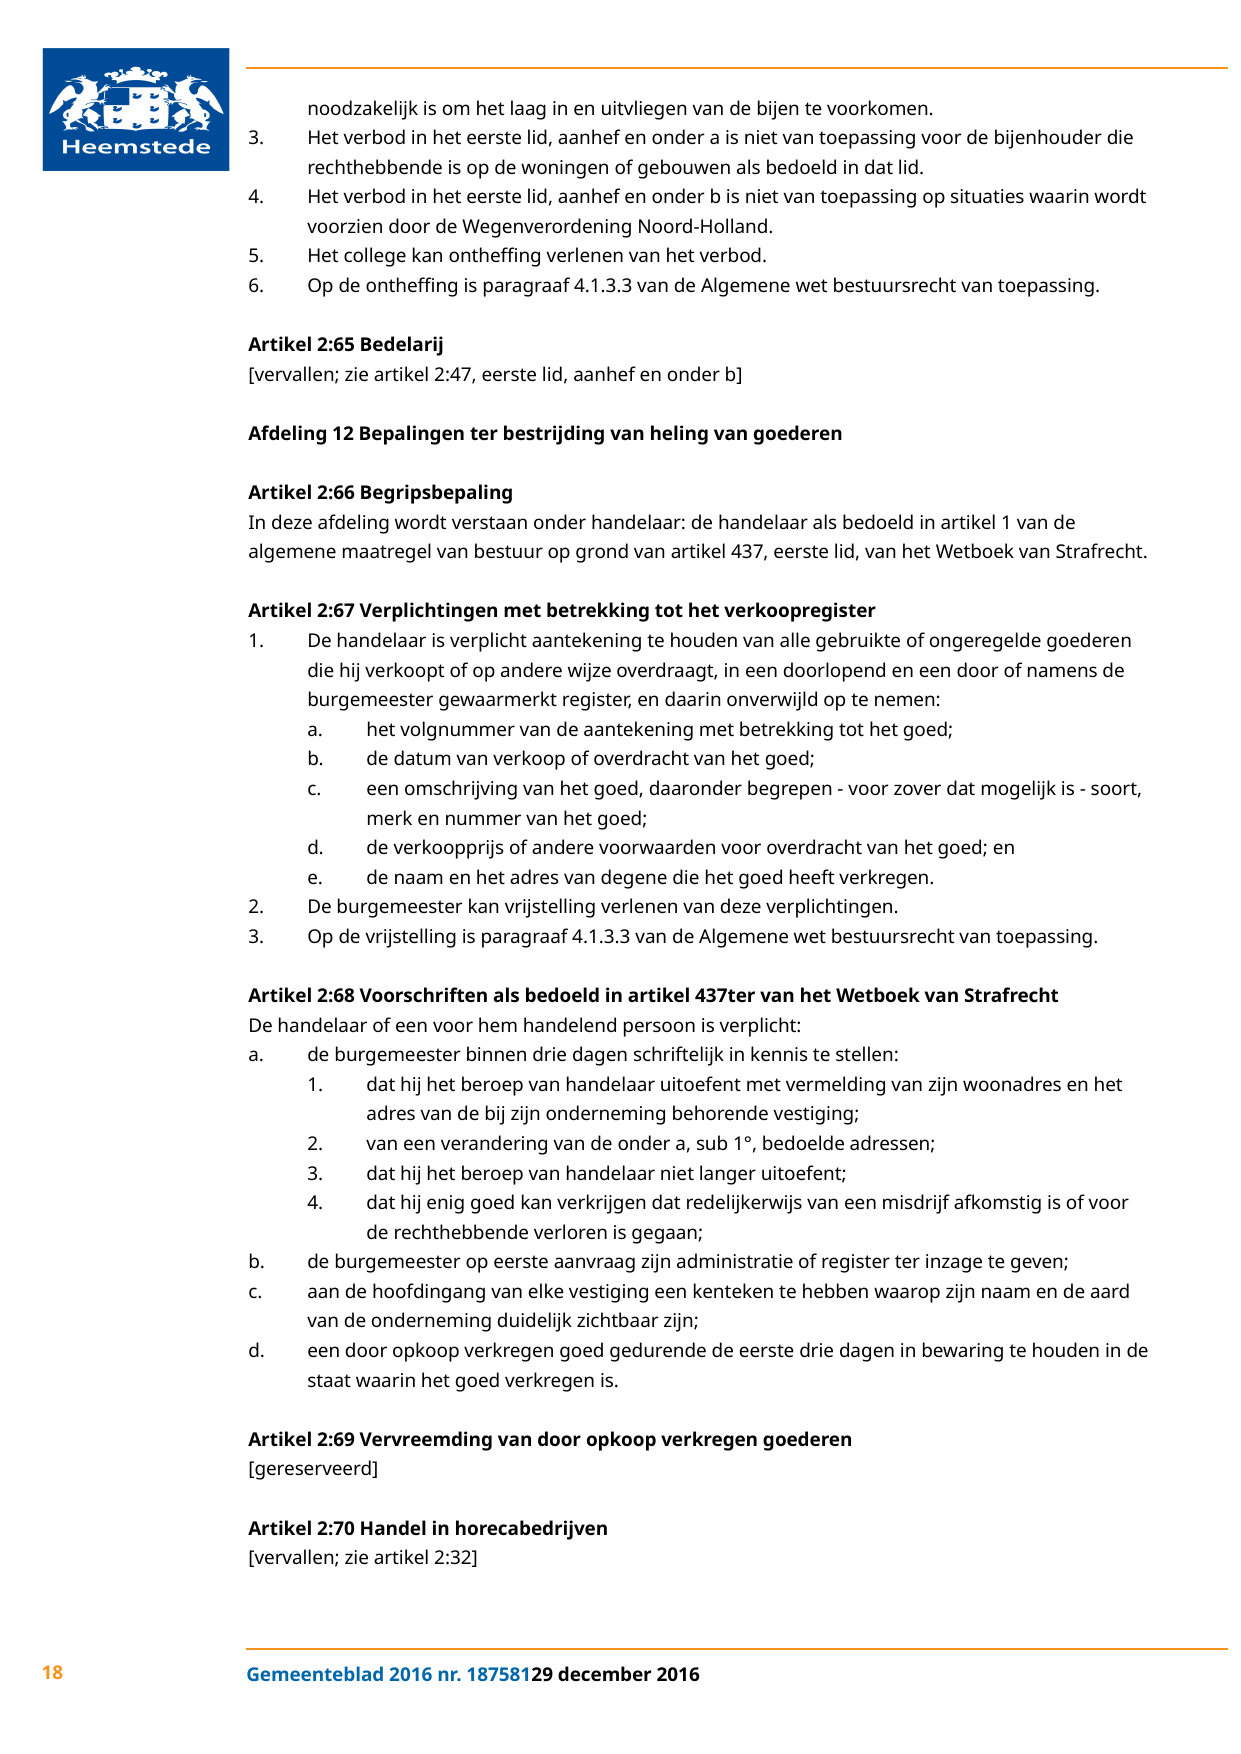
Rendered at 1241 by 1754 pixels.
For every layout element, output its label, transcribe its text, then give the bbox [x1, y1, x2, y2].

list het volgnummer van de aantekening met betrekking tot het goed; [307, 716, 1152, 742]
text [vervallen; zie artikel 2:32] [248, 1544, 1152, 1570]
text [gereserveerd] [248, 1456, 1152, 1481]
list de burgemeester binnen drie dagen schriftelijk in kennis te stellen: [248, 1041, 1152, 1067]
text In deze afdeling wordt verstaan onder handelaar: de handelaar als bedoeld in artikel 1 van de algemene maatregel van bestuur op grond van artikel 437, eerste lid, van het Wetboek van Strafrecht. [248, 509, 1152, 564]
list Het college kan ontheffing verlenen van het verbod. [248, 243, 1152, 268]
text Artikel 2:69 Vervreemding van door opkoop verkregen goederen [248, 1426, 1152, 1452]
list Op de vrijstelling is paragraaf 4.1.3.3 van de Algemene wet bestuursrecht van toepassing. [248, 923, 1152, 949]
text Artikel 2:70 Handel in horecabedrijven [248, 1515, 1152, 1541]
list een omschrijving van het goed, daaronder begrepen - voor zover dat mogelijk is - soort, merk en nummer van het goed; [307, 775, 1152, 831]
list aan de hoofdingang van elke vestiging een kenteken te hebben waarop zijn naam en de aard van de onderneming duidelijk zichtbaar zijn; [248, 1278, 1152, 1333]
list Op de ontheffing is paragraaf 4.1.3.3 van de Algemene wet bestuursrecht van toepassing. [248, 272, 1152, 298]
list Het verbod in het eerste lid, aanhef en onder a is niet van toepassing voor de bijenhouder die rechthebbende is op de woningen of gebouwen als bedoeld in dat lid. [248, 124, 1152, 180]
list dat hij het beroep van handelaar niet langer uitoefent; [307, 1160, 1152, 1186]
list noodzakelijk is om het laag in en uitvliegen van de bijen te voorkomen. [248, 95, 1152, 121]
list Het verbod in het eerste lid, aanhef en onder b is niet van toepassing op situaties waarin wordt voorzien door de Wegenverordening Noord-Holland. [248, 183, 1152, 239]
list de datum van verkoop of overdracht van het goed; [307, 746, 1152, 771]
text Artikel 2:65 Bedelarij [248, 331, 1152, 357]
list de verkoopprijs of andere voorwaarden voor overdracht van het goed; en [307, 834, 1152, 860]
text Afdeling 12 Bepalingen ter bestrijding van heling van goederen [248, 420, 1152, 446]
list dat hij enig goed kan verkrijgen dat redelijkerwijs van een misdrijf afkomstig is of voor de rechthebbende verloren is gegaan; [307, 1189, 1152, 1245]
list dat hij het beroep van handelaar uitoefent met vermelding van zijn woonadres en het adres van de bij zijn onderneming behorende vestiging; [307, 1071, 1152, 1126]
list een door opkoop verkregen goed gedurende de eerste drie dagen in bewaring te houden in de staat waarin het goed verkregen is. [248, 1337, 1152, 1393]
text [vervallen; zie artikel 2:47, eerste lid, aanhef en onder b] [248, 361, 1152, 387]
text Artikel 2:68 Voorschriften als bedoeld in artikel 437ter van het Wetboek van Strafrecht [248, 982, 1152, 1008]
picture [41, 47, 231, 172]
list van een verandering van de onder a, sub 1°, bedoelde adressen; [307, 1130, 1152, 1156]
text De handelaar of een voor hem handelend persoon is verplicht: [248, 1012, 1152, 1038]
list De handelaar is verplicht aantekening te houden van alle gebruikte of ongeregelde goederen die hij verkoopt of op andere wijze overdraagt, in een doorlopend en een door of namens de burgemeester gewaarmerkt register, en daarin onverwijld op te nemen: [248, 627, 1152, 712]
list de naam en het adres van degene die het goed heeft verkregen. [307, 864, 1152, 890]
text Artikel 2:67 Verplichtingen met betrekking tot het verkoopregister [248, 598, 1152, 623]
list De burgemeester kan vrijstelling verlenen van deze verplichtingen. [248, 893, 1152, 919]
list de burgemeester op eerste aanvraag zijn administratie of register ter inzage te geven; [248, 1248, 1152, 1274]
text Artikel 2:66 Begripsbepaling [248, 479, 1152, 505]
